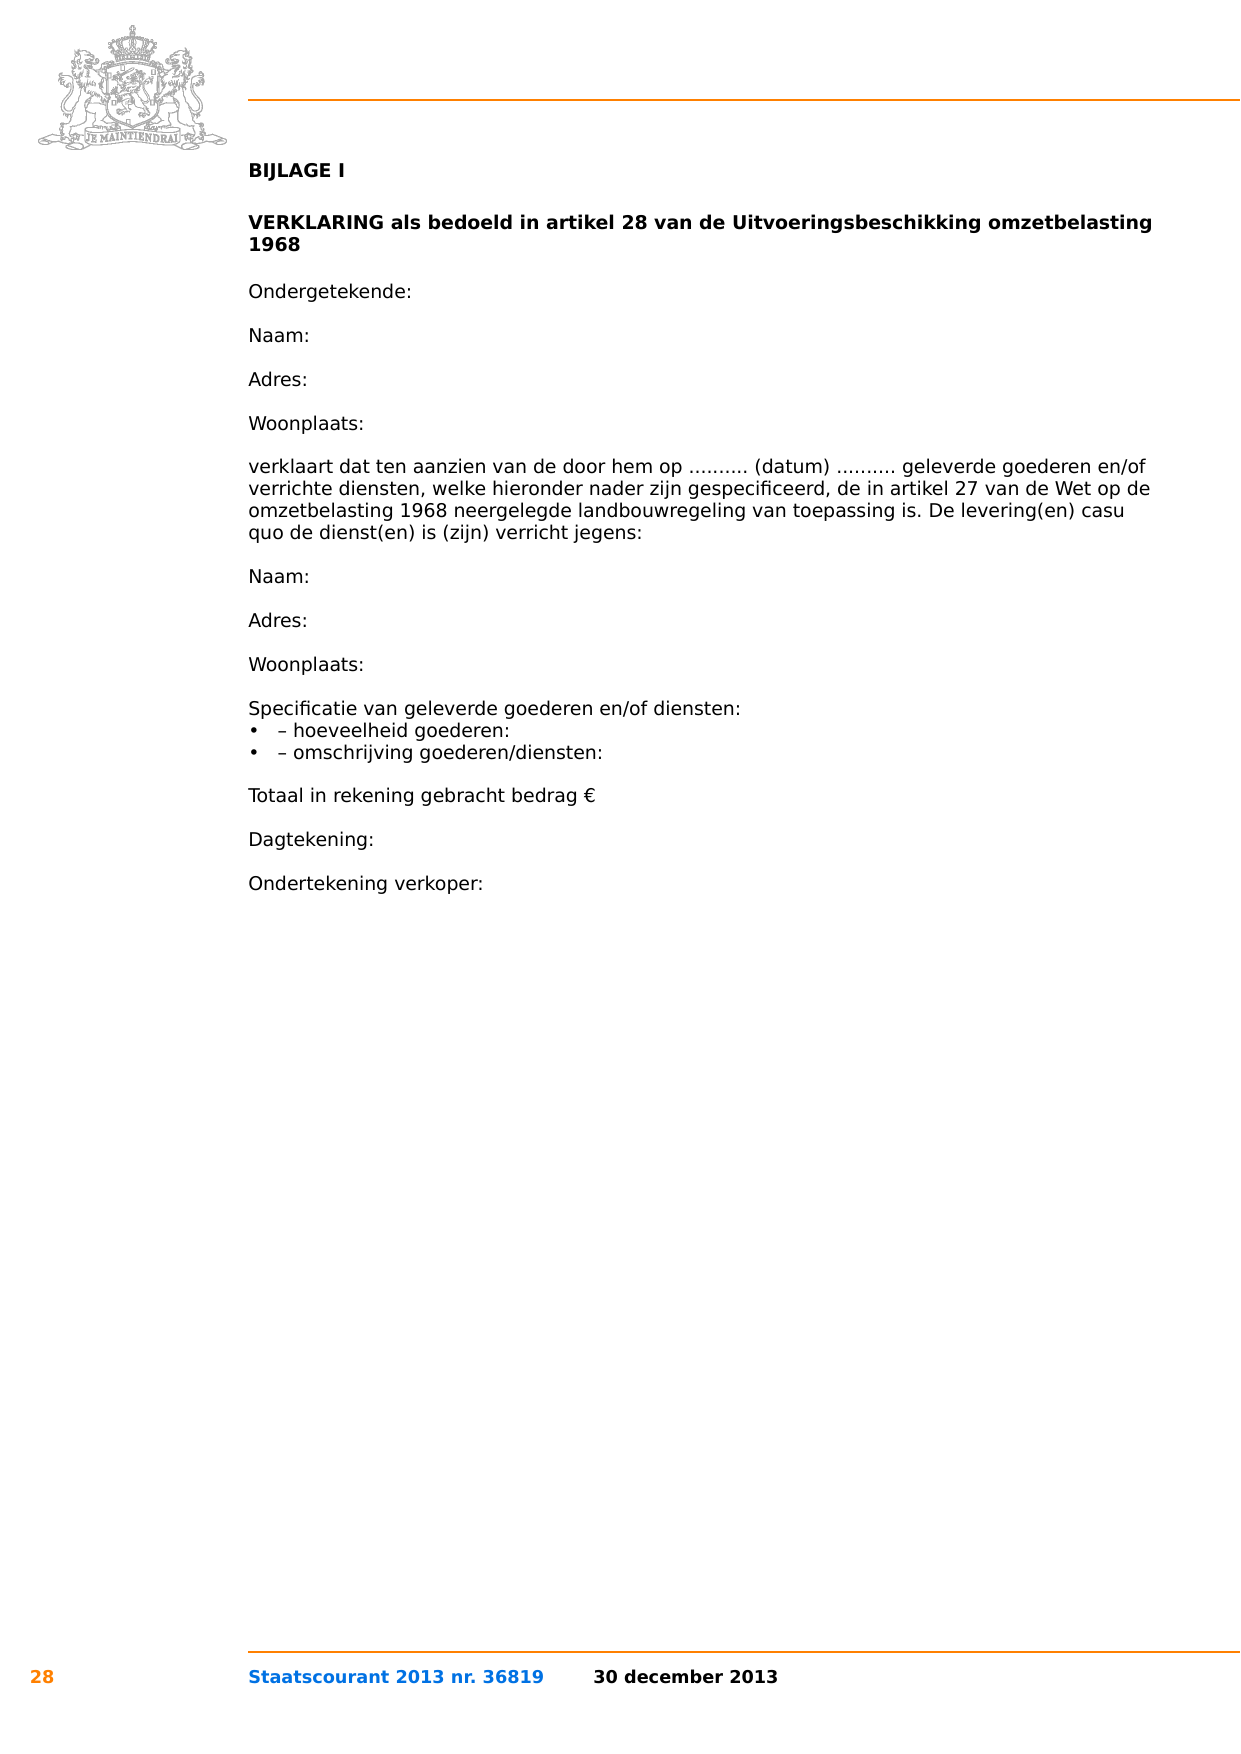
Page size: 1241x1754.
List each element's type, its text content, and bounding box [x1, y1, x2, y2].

subtitle VERKLARING als bedoeld in artikel 28 van de Uitvoeringsbeschikking omzetbelasting 1968 [248, 212, 1163, 256]
text verklaart dat ten aanzien van de door hem op .......... (datum) .......... geleverde goederen en/of verrichte diensten, welke hieronder nader zijn gespecificeerd, de in artikel 27 van de Wet op de omzetbelasting 1968 neergelegde landbouwregeling van toepassing is. De levering(en) casu quo de dienst(en) is (zijn) verricht jegens: [248, 456, 1163, 544]
text Ondergetekende: [248, 281, 1163, 303]
text Ondertekening verkoper: [248, 873, 1163, 895]
text Specificatie van geleverde goederen en/of diensten: [248, 698, 1163, 719]
text Dagtekening: [248, 829, 1163, 851]
picture [38, 25, 227, 150]
text Naam: [248, 325, 1163, 347]
text Totaal in rekening gebracht bedrag € [248, 785, 1163, 807]
text Woonplaats: [248, 412, 1163, 434]
text Woonplaats: [248, 654, 1163, 676]
text Naam: [248, 566, 1163, 588]
text Adres: [248, 610, 1163, 632]
text Adres: [248, 368, 1163, 391]
text • – hoeveelheid goederen: [248, 719, 1163, 742]
subtitle BIJLAGE I [248, 160, 1163, 182]
text • – omschrijving goederen/diensten: [248, 742, 1163, 763]
